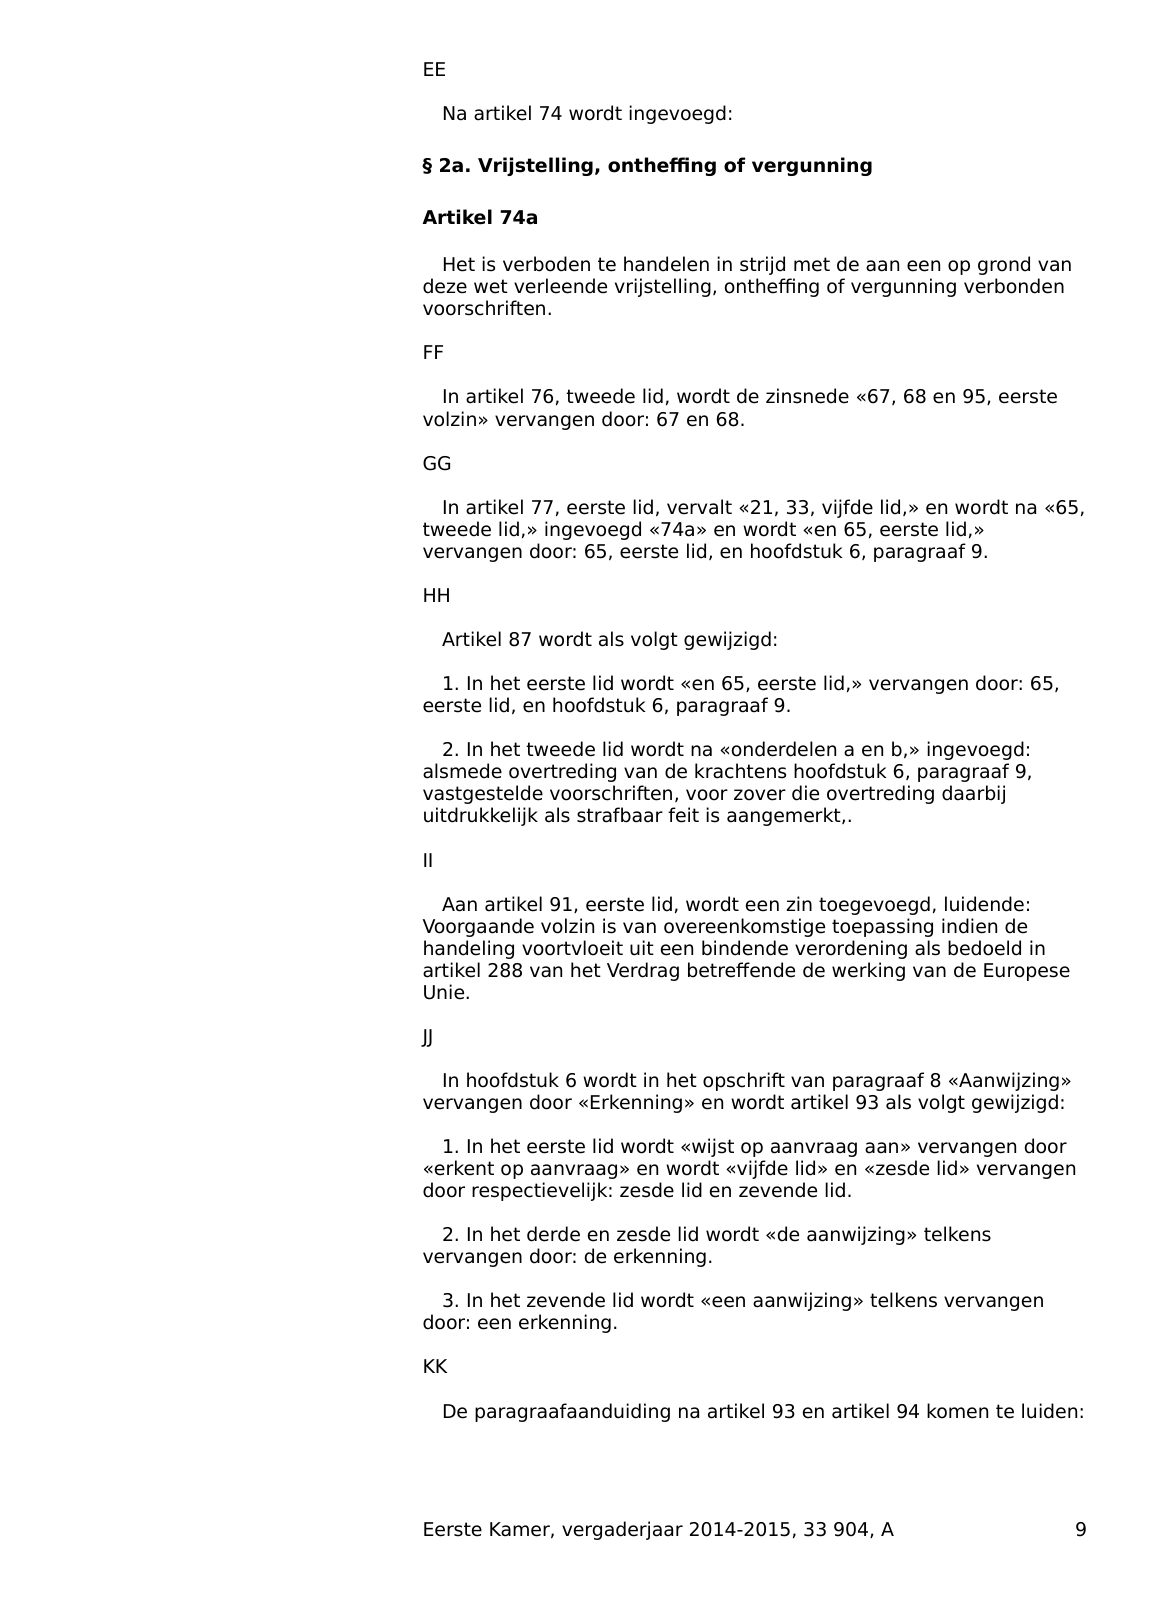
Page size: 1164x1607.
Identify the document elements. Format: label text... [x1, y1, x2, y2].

text De paragraafaanduiding na artikel 93 en artikel 94 komen te luiden: [422, 1401, 1087, 1423]
subtitle Artikel 74a [422, 207, 1087, 229]
text Aan artikel 91, eerste lid, wordt een zin toegevoegd, luidende: Voorgaande volzin is van overeenkomstige toepassing indien de handeling voortvloeit uit een bindende verordening als bedoeld in artikel 288 van het Verdrag betreffende de werking van de Europese Unie. [422, 894, 1087, 1003]
text HH [422, 585, 1087, 607]
text Het is verboden te handelen in strijd met de aan een op grond van deze wet verleende vrijstelling, ontheffing of vergunning verbonden voorschriften. [422, 254, 1087, 320]
text 3. In het zevende lid wordt «een aanwijzing» telkens vervangen door: een erkenning. [422, 1290, 1087, 1334]
text 2. In het derde en zesde lid wordt «de aanwijzing» telkens vervangen door: de erkenning. [422, 1224, 1087, 1268]
text EE [422, 59, 1087, 81]
text In artikel 76, tweede lid, wordt de zinsnede «67, 68 en 95, eerste volzin» vervangen door: 67 en 68. [422, 386, 1087, 430]
text GG [422, 453, 1087, 474]
text Artikel 87 wordt als volgt gewijzigd: [422, 629, 1087, 651]
text 1. In het eerste lid wordt «wijst op aanvraag aan» vervangen door «erkent op aanvraag» en wordt «vijfde lid» en «zesde lid» vervangen door respectievelijk: zesde lid en zevende lid. [422, 1136, 1087, 1202]
text In hoofdstuk 6 wordt in het opschrift van paragraaf 8 «Aanwijzing» vervangen door «Erkenning» en wordt artikel 93 als volgt gewijzigd: [422, 1070, 1087, 1114]
text 2. In het tweede lid wordt na «onderdelen a en b,» ingevoegd: alsmede overtreding van de krachtens hoofdstuk 6, paragraaf 9, vastgestelde voorschriften, voor zover die overtreding daarbij uitdrukkelijk als strafbaar feit is aangemerkt,. [422, 739, 1087, 827]
text FF [422, 342, 1087, 364]
text JJ [422, 1026, 1087, 1048]
subtitle § 2a. Vrijstelling, ontheffing of vergunning [422, 155, 1087, 177]
text KK [422, 1356, 1087, 1378]
text II [422, 849, 1087, 871]
text Na artikel 74 wordt ingevoegd: [422, 103, 1087, 125]
text 1. In het eerste lid wordt «en 65, eerste lid,» vervangen door: 65, eerste lid, en hoofdstuk 6, paragraaf 9. [422, 673, 1087, 717]
text In artikel 77, eerste lid, vervalt «21, 33, vijfde lid,» en wordt na «65, tweede lid,» ingevoegd «74a» en wordt «en 65, eerste lid,» vervangen door: 65, eerste lid, en hoofdstuk 6, paragraaf 9. [422, 497, 1087, 563]
